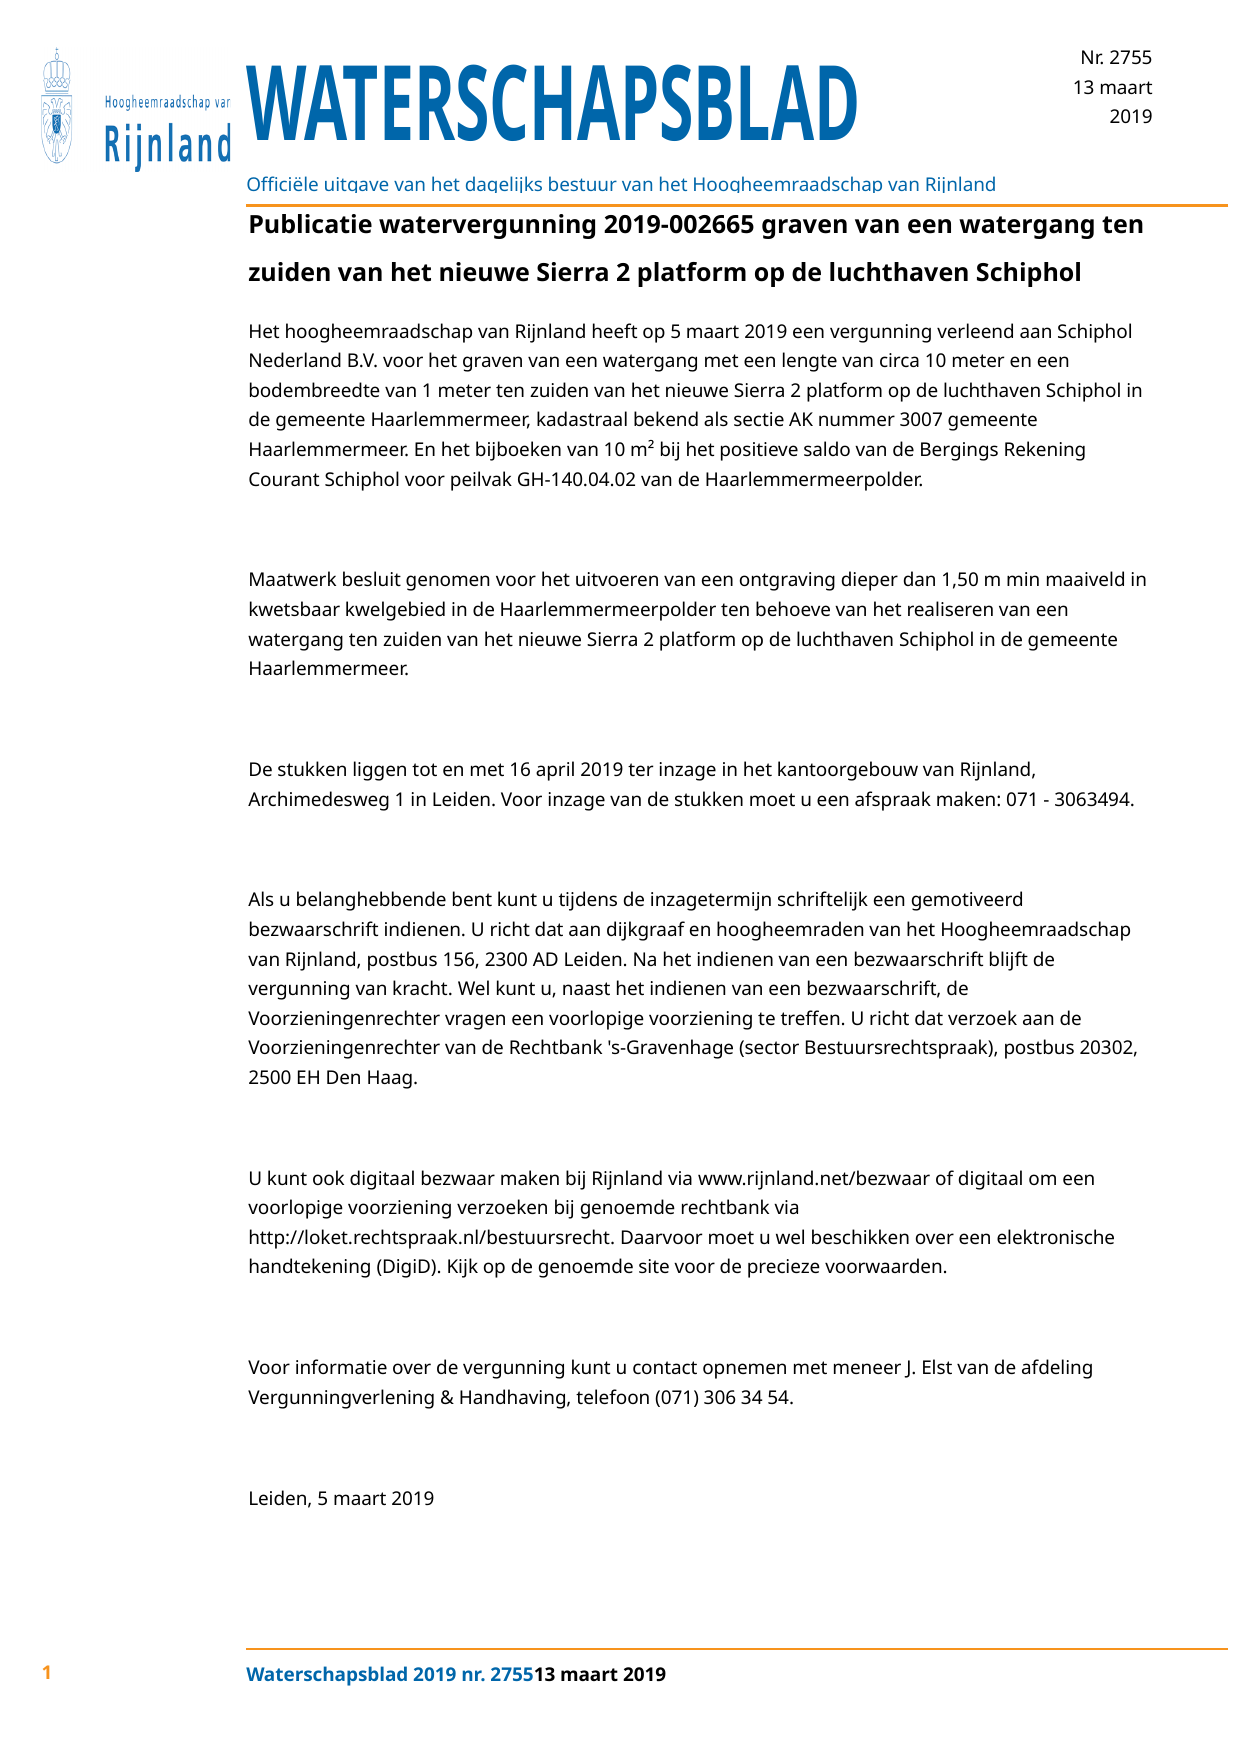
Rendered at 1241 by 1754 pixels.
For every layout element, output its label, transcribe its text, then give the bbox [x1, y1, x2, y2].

text Voor informatie over de vergunning kunt u contact opnemen met meneer J. Elst van de afdeling Vergunningverlening & Handhaving, telefoon (071) 306 34 54. [248, 1354, 1152, 1410]
text De stukken liggen tot en met 16 april 2019 ter inzage in het kantoorgebouw van Rijnland, Archimedesweg 1 in Leiden. Voor inzage van de stukken moet u een afspraak maken: 071 - 3063494. [248, 756, 1152, 812]
picture [41, 47, 231, 172]
text Maatwerk besluit genomen voor het uitvoeren van een ontgraving dieper dan 1,50 m min maaiveld in kwetsbaar kwelgebied in de Haarlemmermeerpolder ten behoeve van het realiseren van een watergang ten zuiden van het nieuwe Sierra 2 platform op de luchthaven Schiphol in de gemeente Haarlemmermeer. [248, 567, 1152, 681]
text Het hoogheemraadschap van Rijnland heeft op 5 maart 2019 een vergunning verleend aan Schiphol Nederland B.V. voor het graven van een watergang met een lengte van circa 10 meter en een bodembreedte van 1 meter ten zuiden van het nieuwe Sierra 2 platform op de luchthaven Schiphol in de gemeente Haarlemmermeer, kadastraal bekend als sectie AK nummer 3007 gemeente Haarlemmermeer. En het bijboeken van 10 m² bij het positieve saldo van de Bergings Rekening Courant Schiphol voor peilvak GH-140.04.02 van de Haarlemmermeerpolder. [248, 318, 1152, 492]
text Als u belanghebbende bent kunt u tijdens de inzagetermijn schriftelijk een gemotiveerd bezwaarschrift indienen. U richt dat aan dijkgraaf en hoogheemraden van het Hoogheemraadschap van Rijnland, postbus 156, 2300 AD Leiden. Na het indienen van een bezwaarschrift blijft de vergunning van kracht. Wel kunt u, naast het indienen van een bezwaarschrift, de Voorzieningenrechter vragen een voorlopige voorziening te treffen. U richt dat verzoek aan de Voorzieningenrechter van de Rechtbank 's-Gravenhage (sector Bestuursrechtspraak), postbus 20302, 2500 EH Den Haag. [248, 887, 1152, 1090]
text Publicatie watervergunning 2019-002665 graven van een watergang ten zuiden van het nieuwe Sierra 2 platform op de luchthaven Schiphol [248, 207, 1152, 288]
text U kunt ook digitaal bezwaar maken bij Rijnland via www.rijnland.net/bezwaar of digitaal om een voorlopige voorziening verzoeken bij genoemde rechtbank via http://loket.rechtspraak.nl/bestuursrecht. Daarvoor moet u wel beschikken over een elektronische handtekening (DigiD). Kijk op de genoemde site voor de precieze voorwaarden. [248, 1165, 1152, 1279]
text Leiden, 5 maart 2019 [248, 1485, 1152, 1511]
